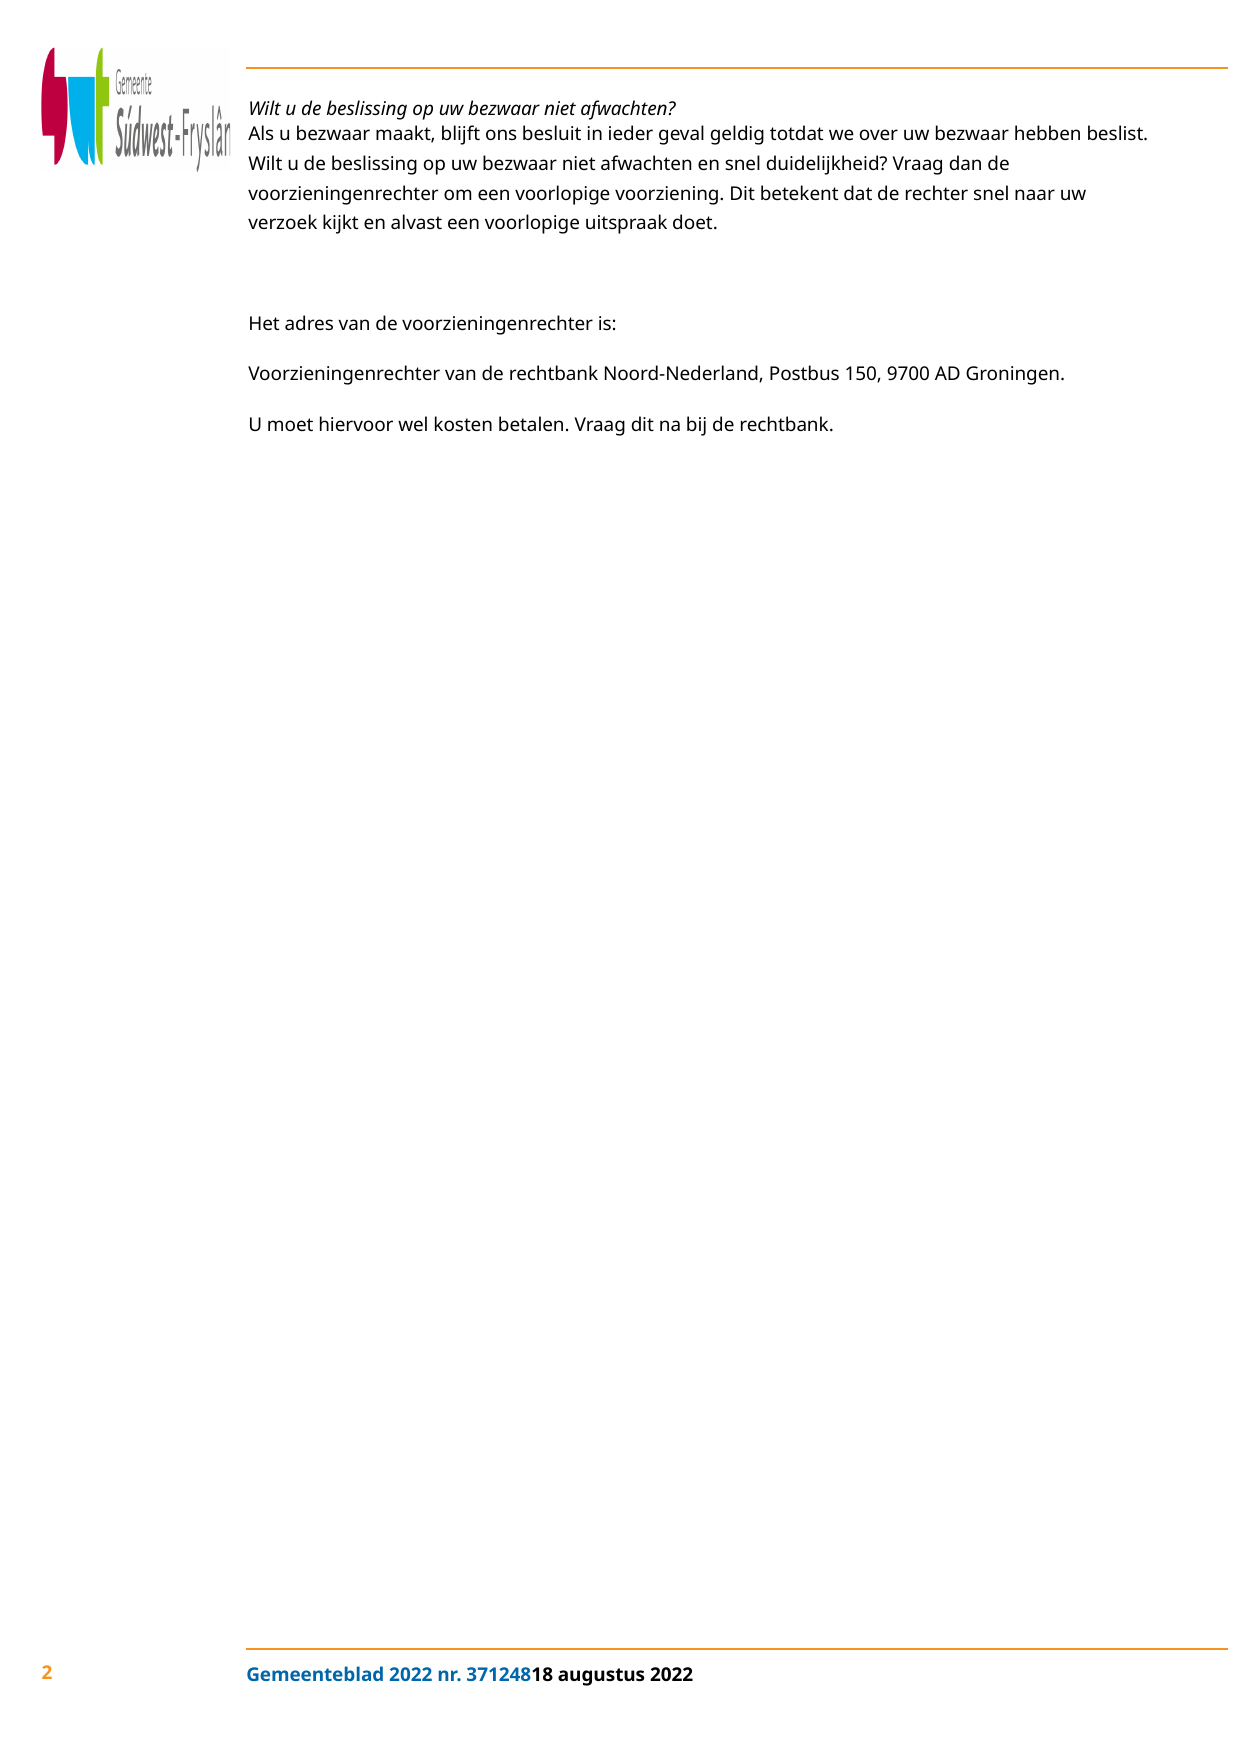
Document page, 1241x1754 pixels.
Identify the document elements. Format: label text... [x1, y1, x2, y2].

text Het adres van de voorzieningenrechter is: [248, 310, 1152, 336]
text U moet hiervoor wel kosten betalen. Vraag dit na bij de rechtbank. [248, 411, 1152, 437]
text Voorzieningenrechter van de rechtbank Noord-Nederland, Postbus 150, 9700 AD Groningen. [248, 361, 1152, 386]
picture [41, 47, 231, 172]
text Als u bezwaar maakt, blijft ons besluit in ieder geval geldig totdat we over uw bezwaar hebben beslist. Wilt u de beslissing op uw bezwaar niet afwachten en snel duidelijkheid? Vraag dan de voorzieningenrechter om een voorlopige voorziening. Dit betekent dat de rechter snel naar uw verzoek kijkt en alvast een voorlopige uitspraak doet. [248, 121, 1152, 235]
text Wilt u de beslissing op uw bezwaar niet afwachten? [248, 95, 1152, 121]
